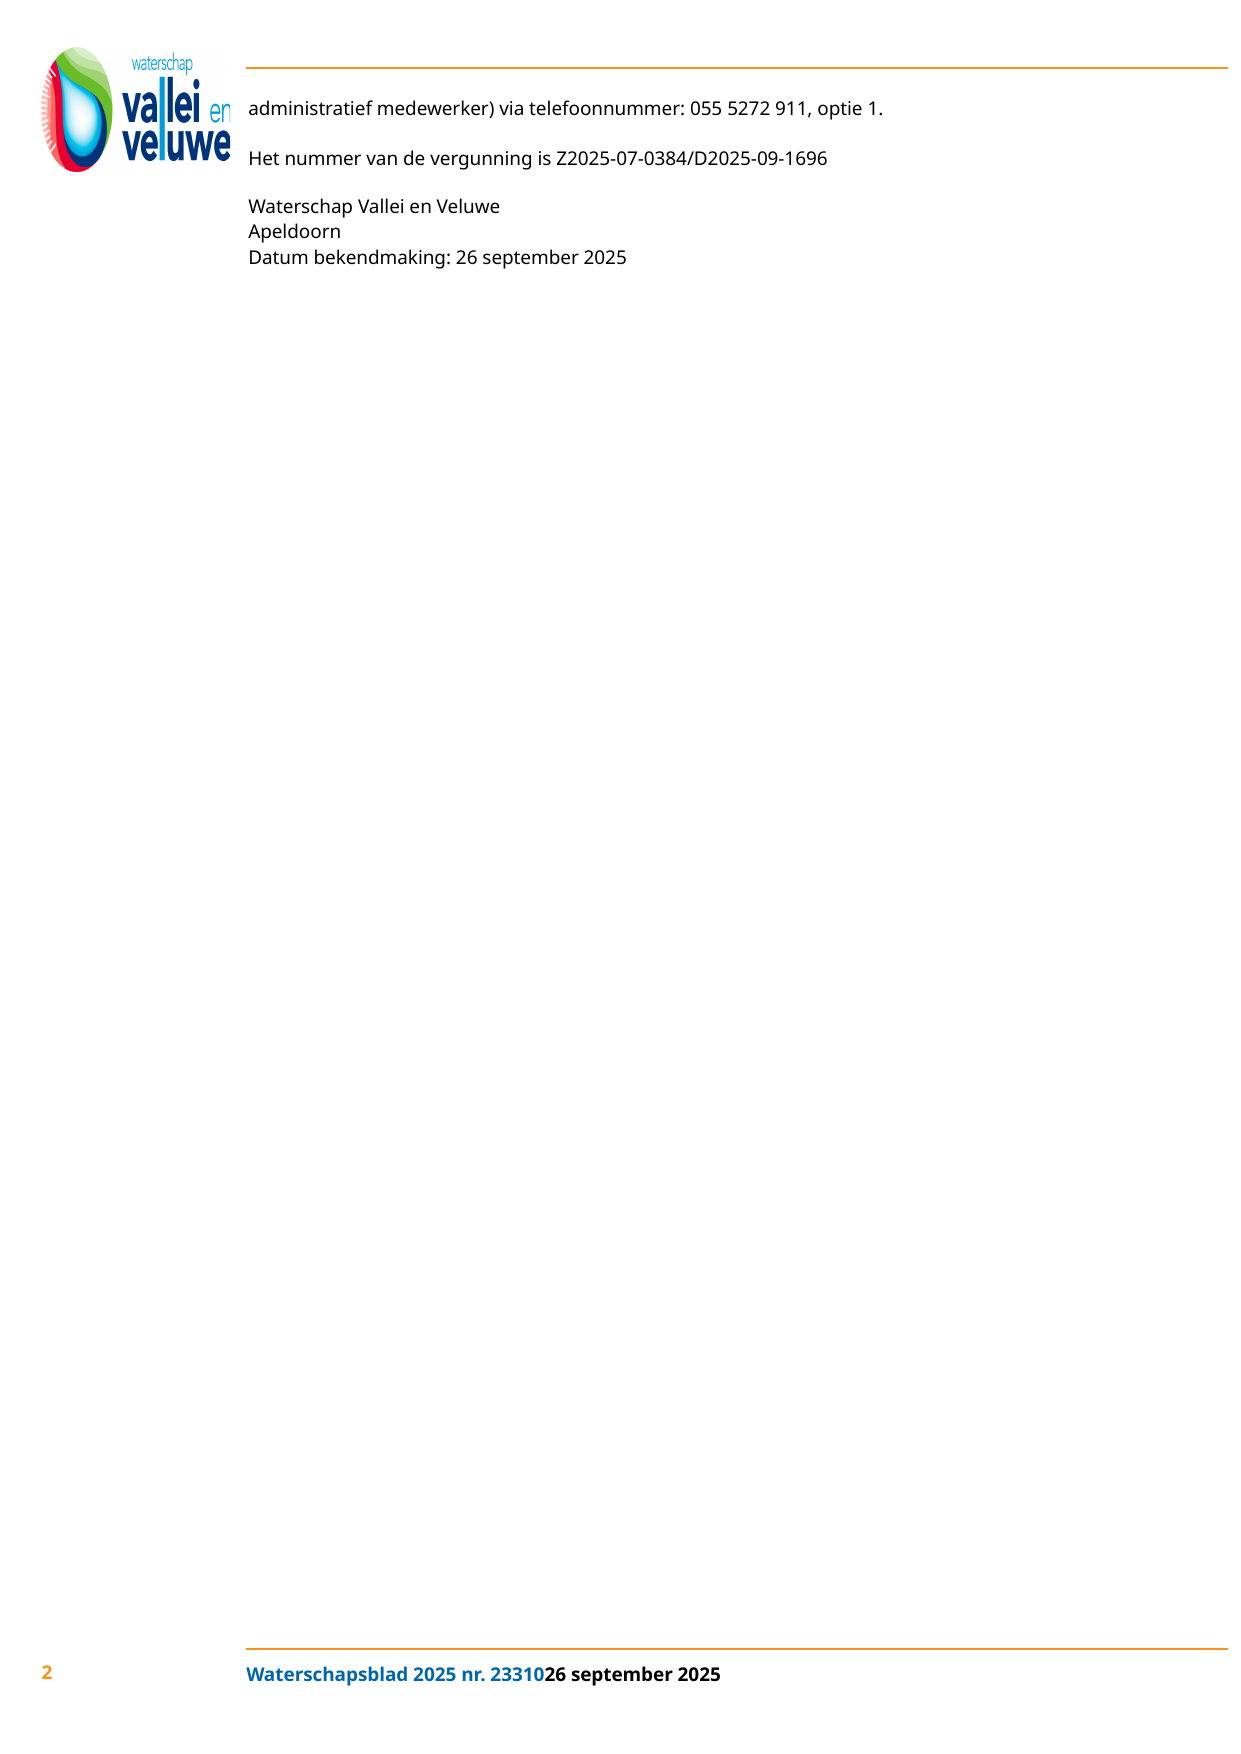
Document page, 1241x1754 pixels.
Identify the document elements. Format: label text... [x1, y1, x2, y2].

text Datum bekendmaking: 26 september 2025 [248, 244, 1152, 270]
picture [41, 47, 231, 172]
text administratief medewerker) via telefoonnummer: 055 5272 911, optie 1. [248, 95, 1152, 121]
text Het nummer van de vergunning is Z2025-07-0384/D2025-09-1696 [248, 145, 1152, 171]
text Apeldoorn [248, 219, 1152, 244]
text Waterschap Vallei en Veluwe [248, 193, 1152, 219]
